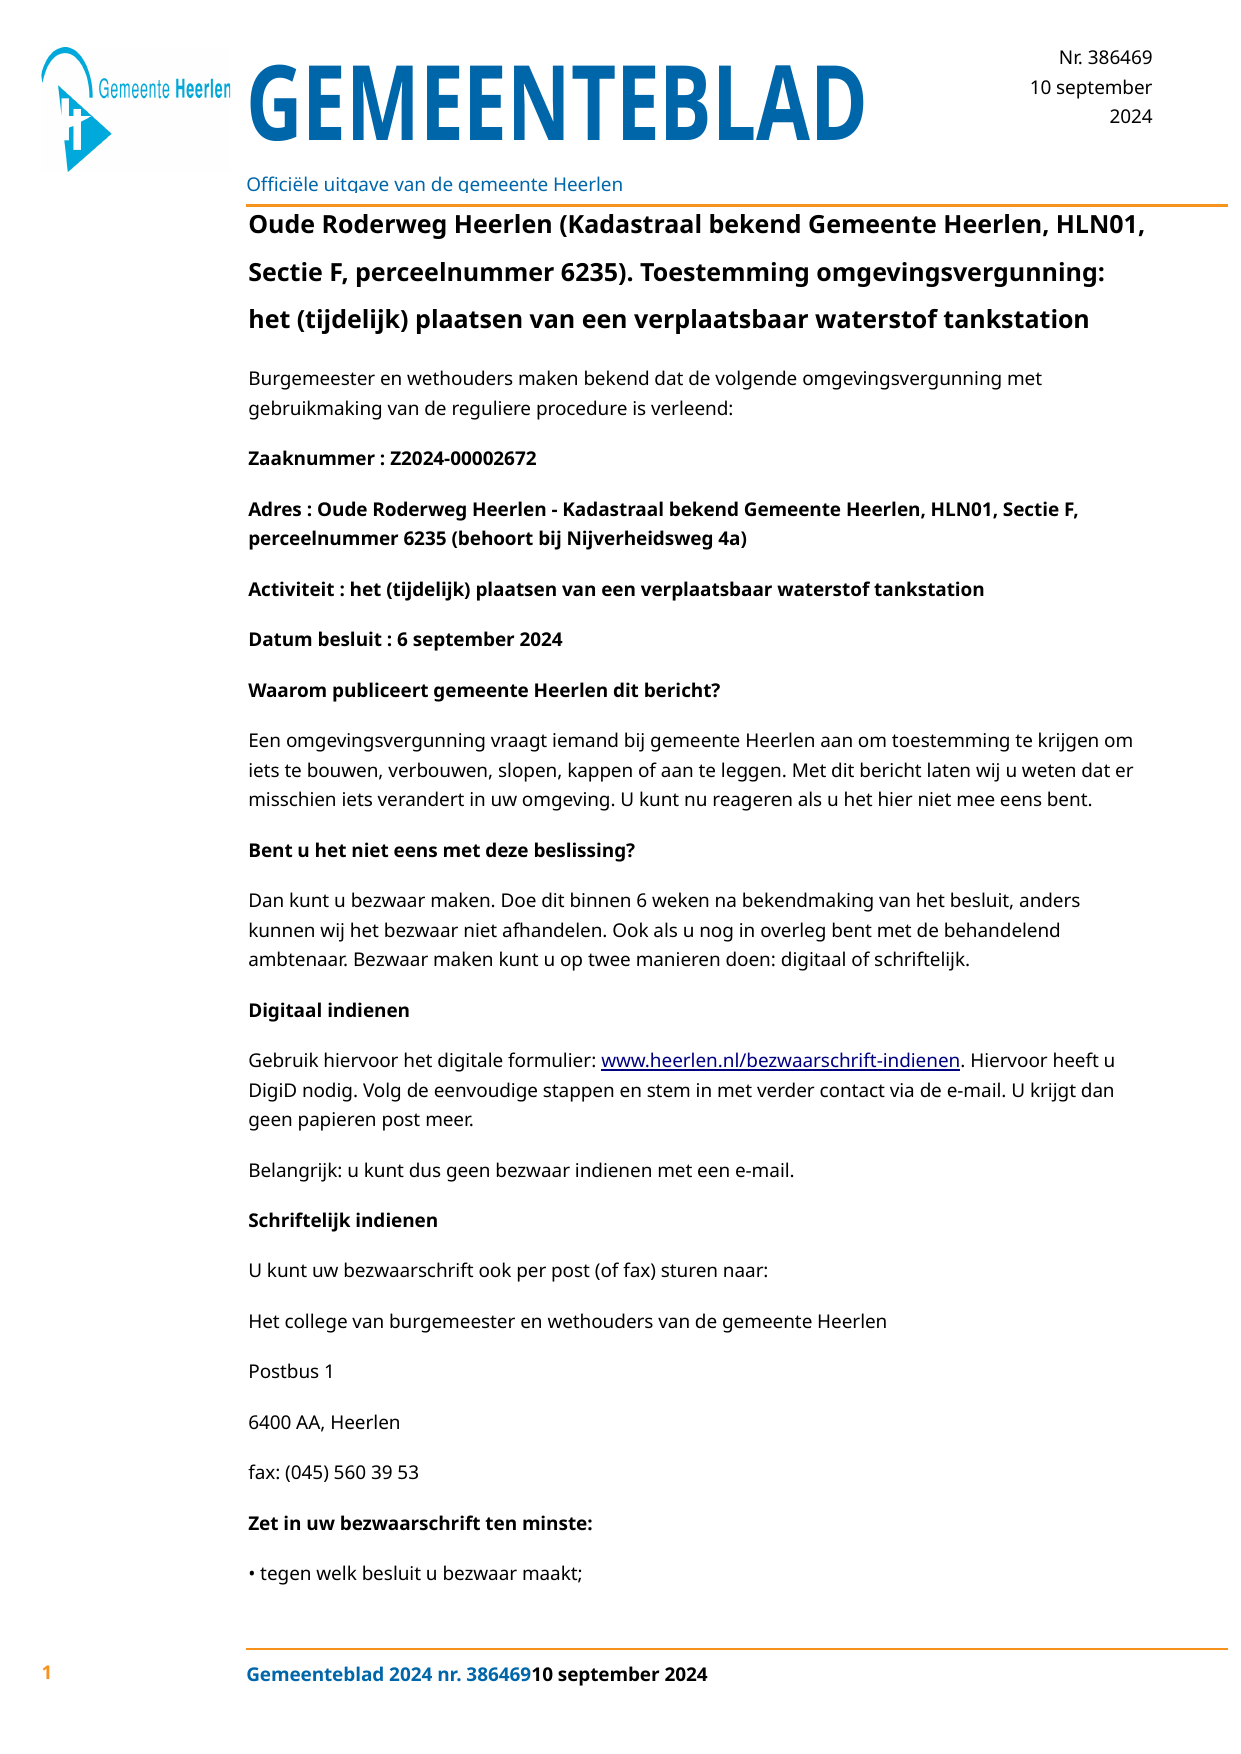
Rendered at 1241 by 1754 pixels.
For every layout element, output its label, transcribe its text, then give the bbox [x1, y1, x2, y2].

text Een omgevingsvergunning vraagt iemand bij gemeente Heerlen aan om toestemming te krijgen om iets te bouwen, verbouwen, slopen, kappen of aan te leggen. Met dit bericht laten wij u weten dat er misschien iets verandert in uw omgeving. U kunt nu reageren als u het hier niet mee eens bent. [248, 727, 1152, 812]
text Gebruik hiervoor het digitale formulier: www.heerlen.nl/bezwaarschrift-indienen. Hiervoor heeft u DigiD nodig. Volg de eenvoudige stappen en stem in met verder contact via de e-mail. U krijgt dan geen papieren post meer. [248, 1047, 1152, 1132]
text Zaaknummer : Z2024-00002672 [248, 446, 1152, 471]
picture [41, 47, 231, 172]
text • tegen welk besluit u bezwaar maakt; [248, 1560, 1152, 1586]
text 6400 AA, Heerlen [248, 1409, 1152, 1434]
text Zet in uw bezwaarschrift ten minste: [248, 1510, 1152, 1535]
text Postbus 1 [248, 1358, 1152, 1384]
text U kunt uw bezwaarschrift ook per post (of fax) sturen naar: [248, 1258, 1152, 1283]
text Waarom publiceert gemeente Heerlen dit bericht? [248, 677, 1152, 702]
text Digitaal indienen [248, 997, 1152, 1022]
text Schriftelijk indienen [248, 1207, 1152, 1233]
text Burgemeester en wethouders maken bekend dat de volgende omgevingsvergunning met gebruikmaking van de reguliere procedure is verleend: [248, 366, 1152, 421]
text Het college van burgemeester en wethouders van de gemeente Heerlen [248, 1308, 1152, 1334]
text Dan kunt u bezwaar maken. Doe dit binnen 6 weken na bekendmaking van het besluit, anders kunnen wij het bezwaar niet afhandelen. Ook als u nog in overleg bent met de behandelend ambtenaar. Bezwaar maken kunt u op twee manieren doen: digitaal of schriftelijk. [248, 887, 1152, 972]
text Activiteit : het (tijdelijk) plaatsen van een verplaatsbaar waterstof tankstation [248, 576, 1152, 602]
text Oude Roderweg Heerlen (Kadastraal bekend Gemeente Heerlen, HLN01, Sectie F, perceelnummer 6235). Toestemming omgevingsvergunning: het (tijdelijk) plaatsen van een verplaatsbaar waterstof tankstation [248, 207, 1152, 336]
text fax: (045) 560 39 53 [248, 1459, 1152, 1485]
text Belangrijk: u kunt dus geen bezwaar indienen met een e-mail. [248, 1157, 1152, 1182]
picture [41, 47, 59, 70]
text Adres : Oude Roderweg Heerlen - Kadastraal bekend Gemeente Heerlen, HLN01, Sectie F, perceelnummer 6235 (behoort bij Nijverheidsweg 4a) [248, 496, 1152, 551]
text Datum besluit : 6 september 2024 [248, 626, 1152, 652]
text Bent u het niet eens met deze beslissing? [248, 837, 1152, 862]
